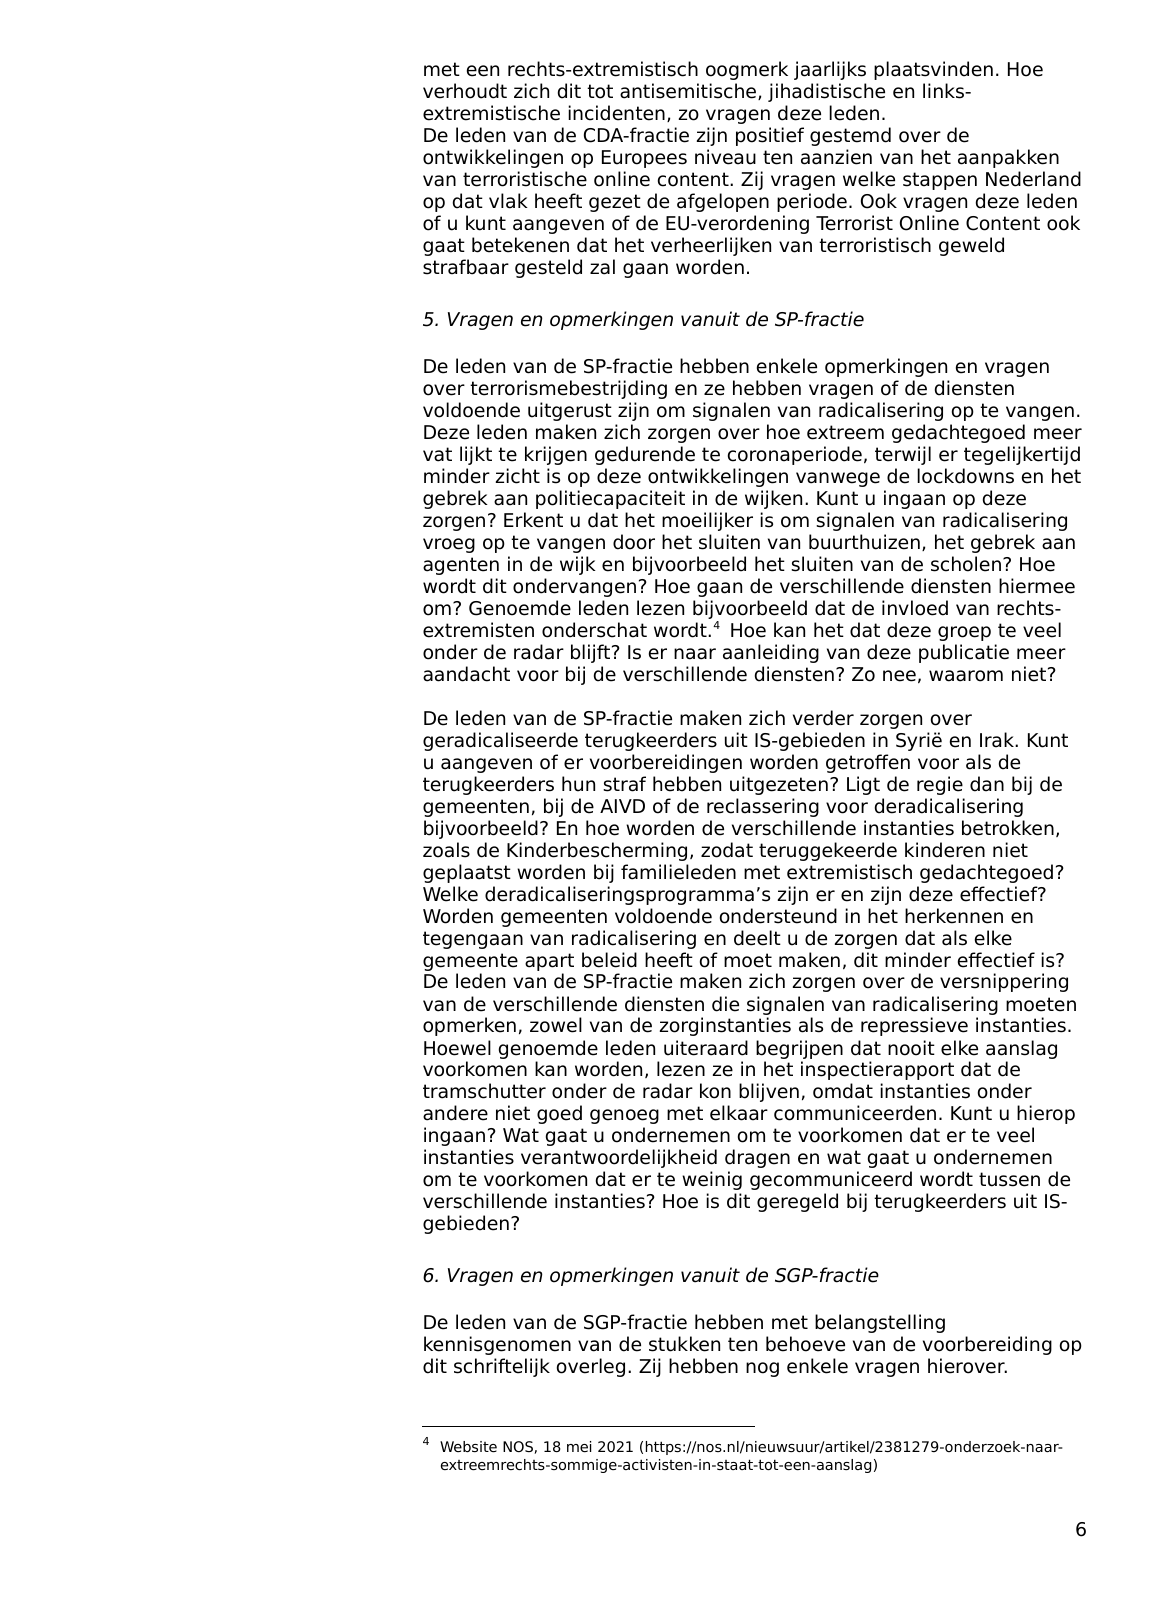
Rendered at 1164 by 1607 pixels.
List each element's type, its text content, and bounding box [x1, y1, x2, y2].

text De leden van de SP-fractie hebben enkele opmerkingen en vragen over terrorismebestrijding en ze hebben vragen of de diensten voldoende uitgerust zijn om signalen van radicalisering op te vangen. Deze leden maken zich zorgen over hoe extreem gedachtegoed meer vat lijkt te krijgen gedurende te coronaperiode, terwijl er tegelijkertijd minder zicht is op deze ontwikkelingen vanwege de lockdowns en het gebrek aan politiecapaciteit in de wijken. Kunt u ingaan op deze zorgen? Erkent u dat het moeilijker is om signalen van radicalisering vroeg op te vangen door het sluiten van buurthuizen, het gebrek aan agenten in de wijk en bijvoorbeeld het sluiten van de scholen? Hoe wordt dit ondervangen? Hoe gaan de verschillende diensten hiermee om? Genoemde leden lezen bijvoorbeeld dat de invloed van rechts-extremisten onderschat wordt. Hoe kan het dat deze groep te veel onder de radar blijft? Is er naar aanleiding van deze publicatie meer aandacht voor bij de verschillende diensten? Zo nee, waarom niet? [422, 356, 1087, 686]
subtitle 6. Vragen en opmerkingen vanuit de SGP-fractie [422, 1265, 1087, 1287]
text Website NOS, 18 mei 2021 (https://nos.nl/nieuwsuur/artikel/2381279-onderzoek-naar-extreemrechts-sommige-activisten-in-staat-tot-een-aanslag) [422, 1435, 1087, 1474]
text met een rechts-extremistisch oogmerk jaarlijks plaatsvinden. Hoe verhoudt zich dit tot antisemitische, jihadistische en links-extremistische incidenten, zo vragen deze leden. [422, 59, 1087, 125]
text De leden van de SGP-fractie hebben met belangstelling kennisgenomen van de stukken ten behoeve van de voorbereiding op dit schriftelijk overleg. Zij hebben nog enkele vragen hierover. [422, 1312, 1087, 1378]
text De leden van de SP-fractie maken zich zorgen over de versnippering van de verschillende diensten die signalen van radicalisering moeten opmerken, zowel van de zorginstanties als de repressieve instanties. Hoewel genoemde leden uiteraard begrijpen dat nooit elke aanslag voorkomen kan worden, lezen ze in het inspectierapport dat de tramschutter onder de radar kon blijven, omdat instanties onder andere niet goed genoeg met elkaar communiceerden. Kunt u hierop ingaan? Wat gaat u ondernemen om te voorkomen dat er te veel instanties verantwoordelijkheid dragen en wat gaat u ondernemen om te voorkomen dat er te weinig gecommuniceerd wordt tussen de verschillende instanties? Hoe is dit geregeld bij terugkeerders uit IS-gebieden? [422, 971, 1087, 1235]
text De leden van de SP-fractie maken zich verder zorgen over geradicaliseerde terugkeerders uit IS-gebieden in Syrië en Irak. Kunt u aangeven of er voorbereidingen worden getroffen voor als de terugkeerders hun straf hebben uitgezeten? Ligt de regie dan bij de gemeenten, bij de AIVD of de reclassering voor deradicalisering bijvoorbeeld? En hoe worden de verschillende instanties betrokken, zoals de Kinderbescherming, zodat teruggekeerde kinderen niet geplaatst worden bij familieleden met extremistisch gedachtegoed? Welke deradicaliseringsprogramma’s zijn er en zijn deze effectief? Worden gemeenten voldoende ondersteund in het herkennen en tegengaan van radicalisering en deelt u de zorgen dat als elke gemeente apart beleid heeft of moet maken, dit minder effectief is? [422, 708, 1087, 971]
text De leden van de CDA-fractie zijn positief gestemd over de ontwikkelingen op Europees niveau ten aanzien van het aanpakken van terroristische online content. Zij vragen welke stappen Nederland op dat vlak heeft gezet de afgelopen periode. Ook vragen deze leden of u kunt aangeven of de EU-verordening Terrorist Online Content ook gaat betekenen dat het verheerlijken van terroristisch geweld strafbaar gesteld zal gaan worden. [422, 125, 1087, 279]
subtitle 5. Vragen en opmerkingen vanuit de SP-fractie [422, 309, 1087, 331]
